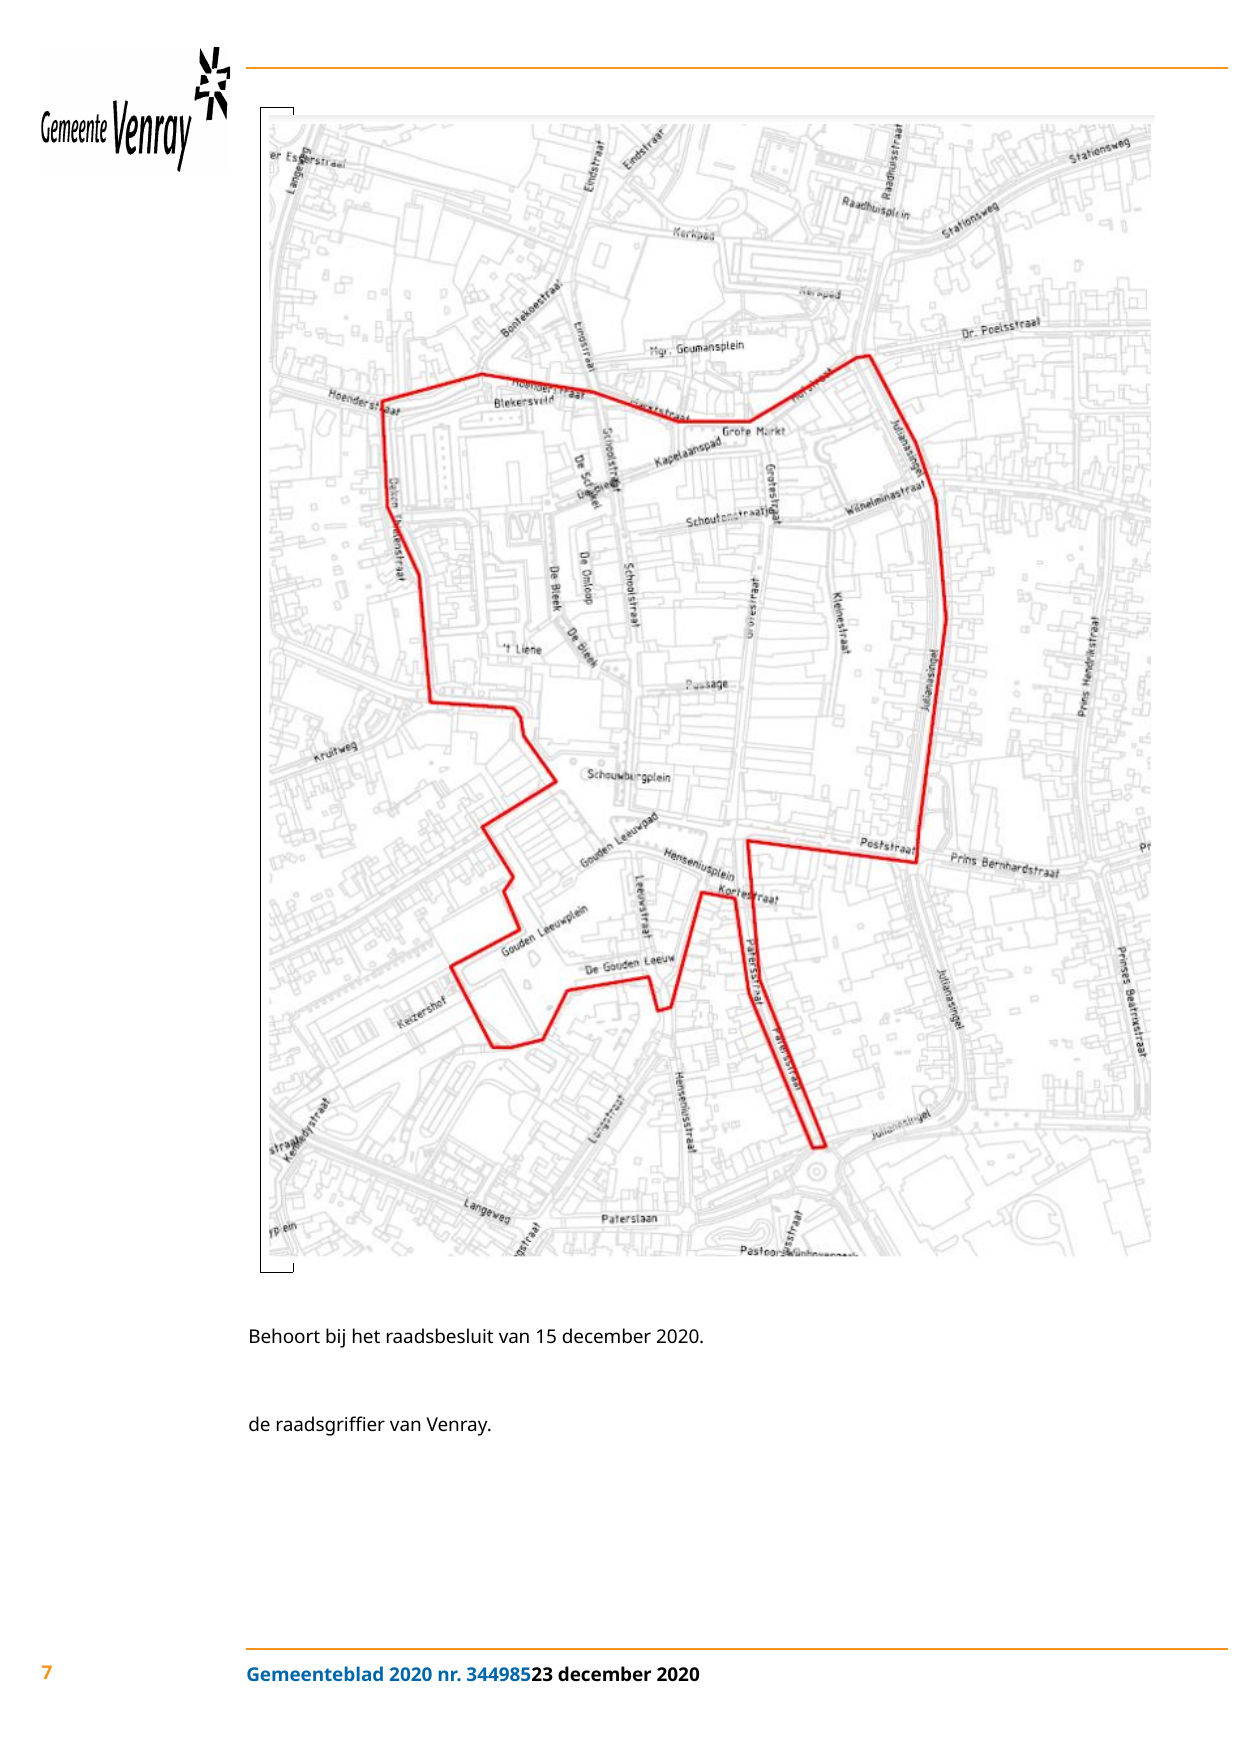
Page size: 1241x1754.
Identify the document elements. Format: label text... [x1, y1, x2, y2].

picture [41, 47, 231, 172]
picture [268, 115, 1155, 1263]
text Behoort bij het raadsbesluit van 15 december 2020. [248, 1323, 1152, 1349]
text de raadsgriffier van Venray. [248, 1412, 1152, 1437]
